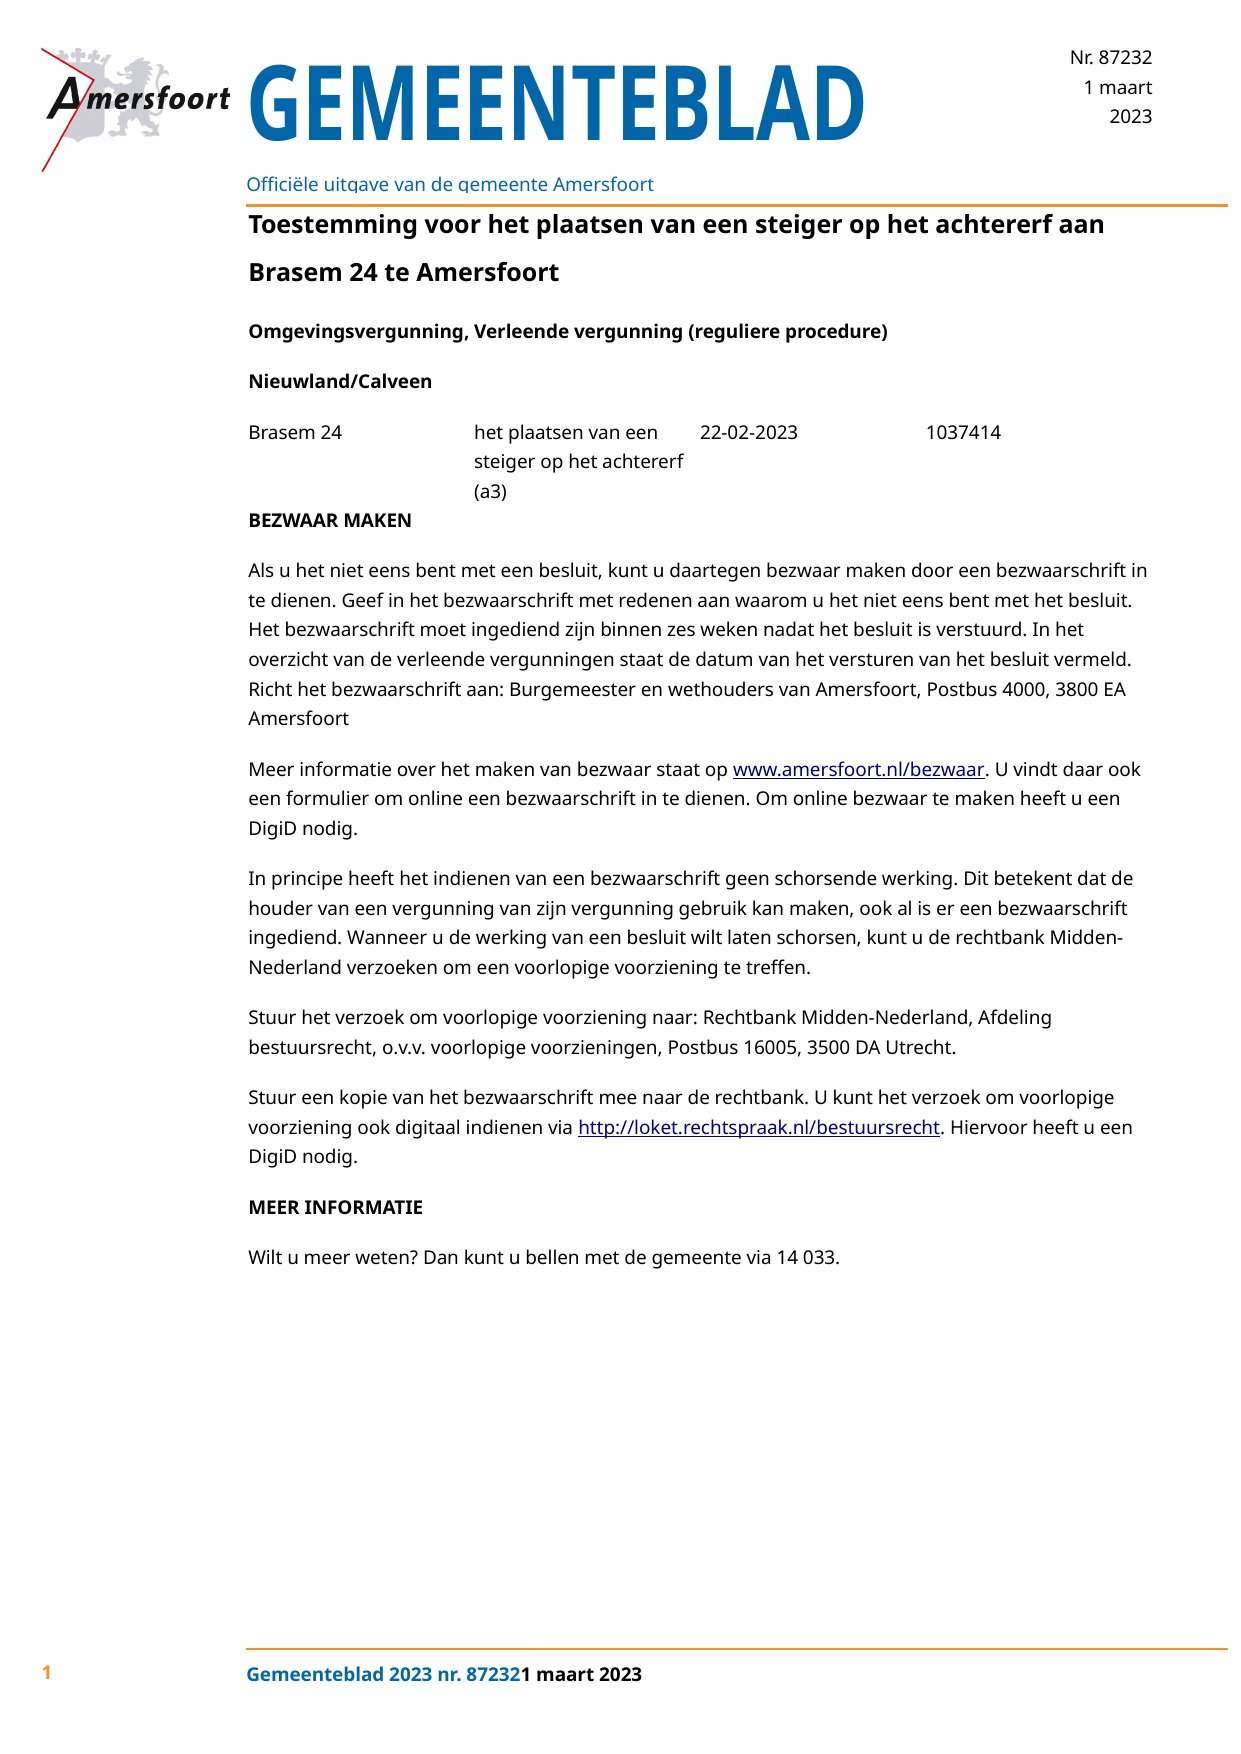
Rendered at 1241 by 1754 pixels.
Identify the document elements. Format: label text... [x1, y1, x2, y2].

text Stuur een kopie van het bezwaarschrift mee naar de rechtbank. U kunt het verzoek om voorlopige voorziening ook digitaal indienen via http://loket.rechtspraak.nl/bestuursrecht. Hiervoor heeft u een DigiD nodig. [248, 1084, 1152, 1169]
text Nieuwland/Calveen [248, 368, 1152, 394]
table_header het plaatsen van een steiger op het achtererf (a3) [474, 419, 700, 504]
text Wilt u meer weten? Dan kunt u bellen met de gemeente via 14 033. [248, 1244, 1152, 1270]
text Omgevingsvergunning, Verleende vergunning (reguliere procedure) [248, 318, 1152, 344]
picture [41, 47, 231, 172]
text Toestemming voor het plaatsen van een steiger op het achtererf aan Brasem 24 te Amersfoort [248, 207, 1152, 288]
table_header 1037414 [926, 419, 1152, 504]
text MEER INFORMATIE [248, 1194, 1152, 1220]
text BEZWAAR MAKEN [248, 507, 1152, 533]
table_header 22-02-2023 [700, 419, 926, 504]
text In principe heeft het indienen van een bezwaarschrift geen schorsende werking. Dit betekent dat de houder van een vergunning van zijn vergunning gebruik kan maken, ook al is er een bezwaarschrift ingediend. Wanneer u de werking van een besluit wilt laten schorsen, kunt u de rechtbank Midden-Nederland verzoeken om een voorlopige voorziening te treffen. [248, 865, 1152, 980]
text Stuur het verzoek om voorlopige voorziening naar: Rechtbank Midden-Nederland, Afdeling bestuursrecht, o.v.v. voorlopige voorzieningen, Postbus 16005, 3500 DA Utrecht. [248, 1004, 1152, 1060]
text Meer informatie over het maken van bezwaar staat op www.amersfoort.nl/bezwaar. U vindt daar ook een formulier om online een bezwaarschrift in te dienen. Om online bezwaar te maken heeft u een DigiD nodig. [248, 756, 1152, 841]
text Als u het niet eens bent met een besluit, kunt u daartegen bezwaar maken door een bezwaarschrift in te dienen. Geef in het bezwaarschrift met redenen aan waarom u het niet eens bent met het besluit. Het bezwaarschrift moet ingediend zijn binnen zes weken nadat het besluit is verstuurd. In het overzicht van de verleende vergunningen staat de datum van het versturen van het besluit vermeld. Richt het bezwaarschrift aan: Burgemeester en wethouders van Amersfoort, Postbus 4000, 3800 EA Amersfoort [248, 557, 1152, 731]
table_header Brasem 24 [248, 419, 474, 504]
